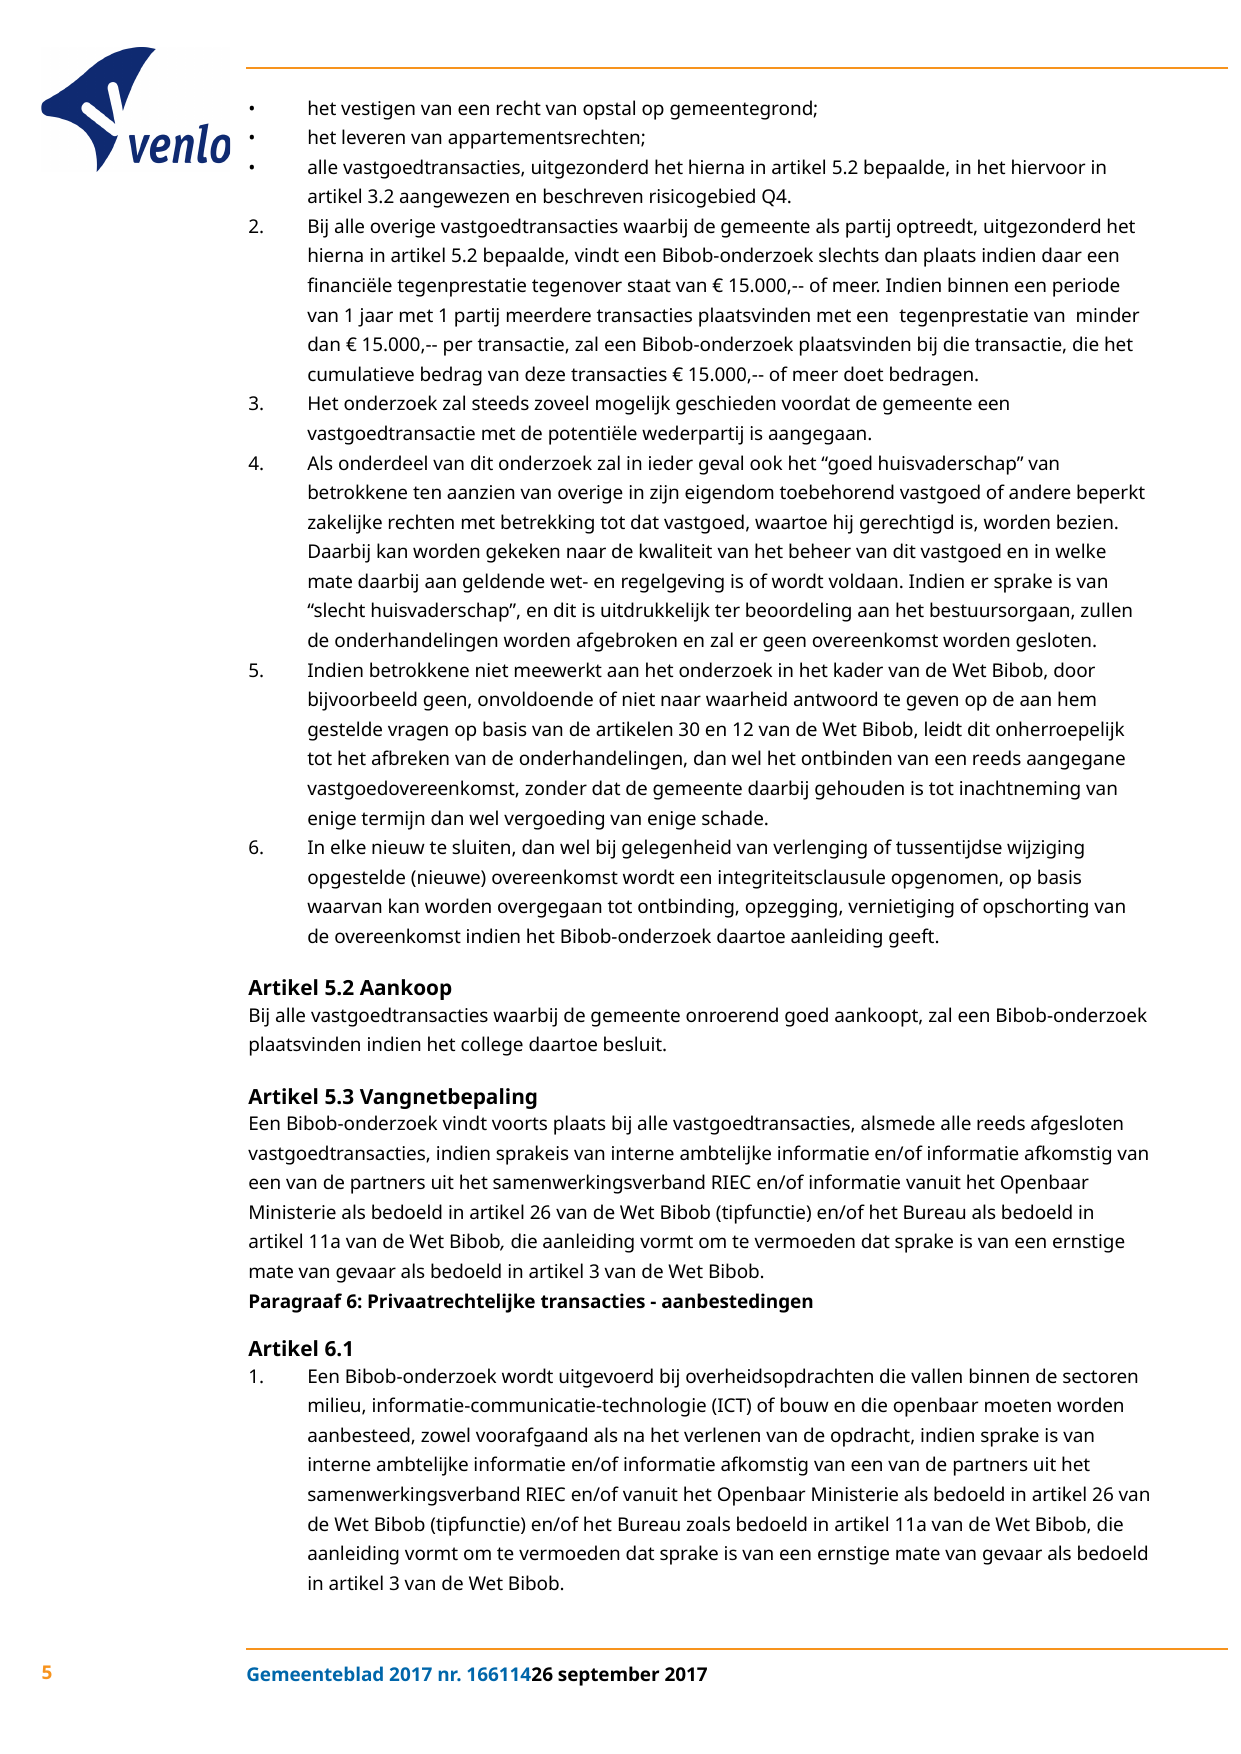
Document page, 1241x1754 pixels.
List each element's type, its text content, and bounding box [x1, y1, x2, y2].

text Artikel 5.3 Vangnetbepaling [248, 1082, 1152, 1110]
list het vestigen van een recht van opstal op gemeentegrond; [248, 95, 1152, 121]
list In elke nieuw te sluiten, dan wel bij gelegenheid van verlenging of tussentijdse wijziging opgestelde (nieuwe) overeenkomst wordt een integriteitsclausule opgenomen, op basis waarvan kan worden overgegaan tot ontbinding, opzegging, vernietiging of opschorting van de overeenkomst indien het Bibob-onderzoek daartoe aanleiding geeft. [248, 834, 1152, 949]
list Bij alle overige vastgoedtransacties waarbij de gemeente als partij optreedt, uitgezonderd het hierna in artikel 5.2 bepaalde, vindt een Bibob-onderzoek slechts dan plaats indien daar een financiële tegenprestatie tegenover staat van € 15.000,-- of meer. Indien binnen een periode van 1 jaar met 1 partij meerdere transacties plaatsvinden met een tegenprestatie van minder dan € 15.000,-- per transactie, zal een Bibob-onderzoek plaatsvinden bij die transactie, die het cumulatieve bedrag van deze transacties € 15.000,-- of meer doet bedragen. [248, 213, 1152, 387]
list alle vastgoedtransacties, uitgezonderd het hierna in artikel 5.2 bepaalde, in het hiervoor in artikel 3.2 aangewezen en beschreven risicogebied Q4. [248, 154, 1152, 209]
text Paragraaf 6: Privaatrechtelijke transacties - aanbestedingen [248, 1288, 1152, 1314]
picture [41, 47, 231, 172]
text Artikel 5.2 Aankoop [248, 973, 1152, 1002]
list het leveren van appartementsrechten; [248, 124, 1152, 150]
list Indien betrokkene niet meewerkt aan het onderzoek in het kader van de Wet Bibob, door bijvoorbeeld geen, onvoldoende of niet naar waarheid antwoord te geven op de aan hem gestelde vragen op basis van de artikelen 30 en 12 van de Wet Bibob, leidt dit onherroepelijk tot het afbreken van de onderhandelingen, dan wel het ontbinden van een reeds aangegane vastgoedovereenkomst, zonder dat de gemeente daarbij gehouden is tot inachtneming van enige termijn dan wel vergoeding van enige schade. [248, 657, 1152, 831]
text Artikel 6.1 [248, 1334, 1152, 1363]
text Bij alle vastgoedtransacties waarbij de gemeente onroerend goed aankoopt, zal een Bibob-onderzoek plaatsvinden indien het college daartoe besluit. [248, 1002, 1152, 1057]
list Het onderzoek zal steeds zoveel mogelijk geschieden voordat de gemeente een vastgoedtransactie met de potentiële wederpartij is aangegaan. [248, 391, 1152, 446]
list Als onderdeel van dit onderzoek zal in ieder geval ook het “goed huisvaderschap” van betrokkene ten aanzien van overige in zijn eigendom toebehorend vastgoed of andere beperkt zakelijke rechten met betrekking tot dat vastgoed, waartoe hij gerechtigd is, worden bezien. Daarbij kan worden gekeken naar de kwaliteit van het beheer van dit vastgoed en in welke mate daarbij aan geldende wet- en regelgeving is of wordt voldaan. Indien er sprake is van “slecht huisvaderschap”, en dit is uitdrukkelijk ter beoordeling aan het bestuursorgaan, zullen de onderhandelingen worden afgebroken en zal er geen overeenkomst worden gesloten. [248, 450, 1152, 653]
list Een Bibob-onderzoek wordt uitgevoerd bij overheidsopdrachten die vallen binnen de sectoren milieu, informatie-communicatie-technologie (ICT) of bouw en die openbaar moeten worden aanbesteed, zowel voorafgaand als na het verlenen van de opdracht, indien sprake is van interne ambtelijke informatie en/of informatie afkomstig van een van de partners uit het samenwerkingsverband RIEC en/of vanuit het Openbaar Ministerie als bedoeld in artikel 26 van de Wet Bibob (tipfunctie) en/of het Bureau zoals bedoeld in artikel 11a van de Wet Bibob, die aanleiding vormt om te vermoeden dat sprake is van een ernstige mate van gevaar als bedoeld in artikel 3 van de Wet Bibob. [248, 1363, 1152, 1596]
text Een Bibob-onderzoek vindt voorts plaats bij alle vastgoedtransacties, alsmede alle reeds afgesloten vastgoedtransacties, indien sprakeis van interne ambtelijke informatie en/of informatie afkomstig van een van de partners uit het samenwerkingsverband RIEC en/of informatie vanuit het Openbaar Ministerie als bedoeld in artikel 26 van de Wet Bibob (tipfunctie) en/of het Bureau als bedoeld in artikel 11a van de Wet Bibob, die aanleiding vormt om te vermoeden dat sprake is van een ernstige mate van gevaar als bedoeld in artikel 3 van de Wet Bibob. [248, 1110, 1152, 1284]
